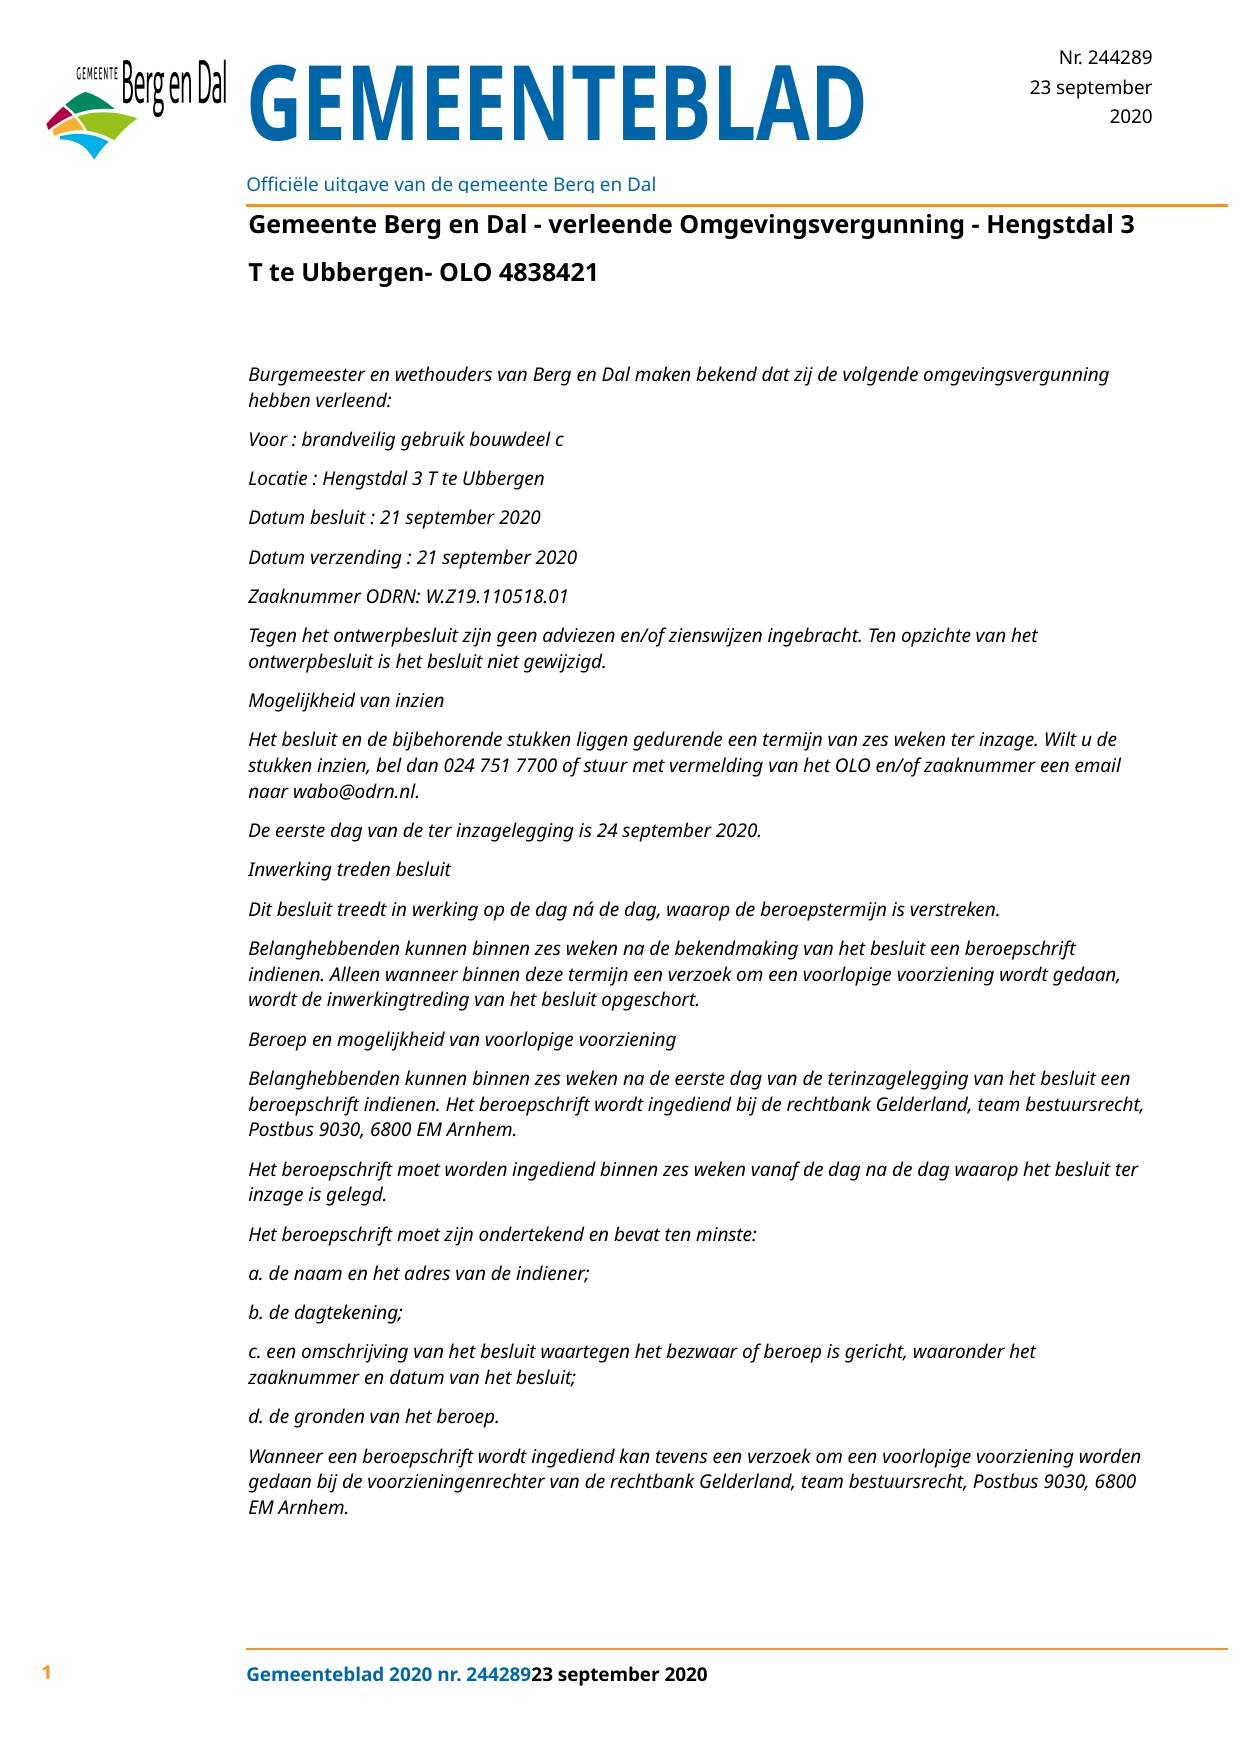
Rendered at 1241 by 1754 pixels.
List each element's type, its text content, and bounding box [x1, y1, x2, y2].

text b. de dagtekening; [248, 1299, 1152, 1325]
text De eerste dag van de ter inzagelegging is 24 september 2020. [248, 817, 1152, 843]
text Belanghebbenden kunnen binnen zes weken na de eerste dag van de terinzagelegging van het besluit een beroepschrift indienen. Het beroepschrift wordt ingediend bij de rechtbank Gelderland, team bestuursrecht, Postbus 9030, 6800 EM Arnhem. [248, 1065, 1152, 1142]
text Het besluit en de bijbehorende stukken liggen gedurende een termijn van zes weken ter inzage. Wilt u de stukken inzien, bel dan 024 751 7700 of stuur met vermelding van het OLO en/of zaaknummer een email naar wabo@odrn.nl. [248, 727, 1152, 804]
picture [41, 47, 231, 172]
text Gemeente Berg en Dal - verleende Omgevingsvergunning - Hengstdal 3 T te Ubbergen- OLO 4838421 [248, 207, 1152, 288]
text Het beroepschrift moet zijn ondertekend en bevat ten minste: [248, 1221, 1152, 1247]
text Datum besluit : 21 september 2020 [248, 504, 1152, 530]
text Locatie : Hengstdal 3 T te Ubbergen [248, 465, 1152, 491]
text Voor : brandveilig gebruik bouwdeel c [248, 426, 1152, 452]
text Beroep en mogelijkheid van voorlopige voorziening [248, 1026, 1152, 1052]
text Burgemeester en wethouders van Berg en Dal maken bekend dat zij de volgende omgevingsvergunning hebben verleend: [248, 361, 1152, 412]
text c. een omschrijving van het besluit waartegen het bezwaar of beroep is gericht, waaronder het zaaknummer en datum van het besluit; [248, 1339, 1152, 1390]
text Datum verzending : 21 september 2020 [248, 544, 1152, 569]
text Het beroepschrift moet worden ingediend binnen zes weken vanaf de dag na de dag waarop het besluit ter inzage is gelegd. [248, 1156, 1152, 1207]
text Wanneer een beroepschrift wordt ingediend kan tevens een verzoek om een voorlopige voorziening worden gedaan bij de voorzieningenrechter van de rechtbank Gelderland, team bestuursrecht, Postbus 9030, 6800 EM Arnhem. [248, 1443, 1152, 1520]
text Mogelijkheid van inzien [248, 687, 1152, 713]
text Tegen het ontwerpbesluit zijn geen adviezen en/of zienswijzen ingebracht. Ten opzichte van het ontwerpbesluit is het besluit niet gewijzigd. [248, 622, 1152, 674]
text Inwerking treden besluit [248, 857, 1152, 882]
text Zaaknummer ODRN: W.Z19.110518.01 [248, 583, 1152, 609]
text a. de naam en het adres van de indiener; [248, 1260, 1152, 1286]
text Dit besluit treedt in werking op de dag ná de dag, waarop de beroepstermijn is verstreken. [248, 896, 1152, 922]
text Belanghebbenden kunnen binnen zes weken na de bekendmaking van het besluit een beroepschrift indienen. Alleen wanneer binnen deze termijn een verzoek om een voorlopige voorziening wordt gedaan, wordt de inwerkingtreding van het besluit opgeschort. [248, 935, 1152, 1012]
text d. de gronden van het beroep. [248, 1404, 1152, 1429]
